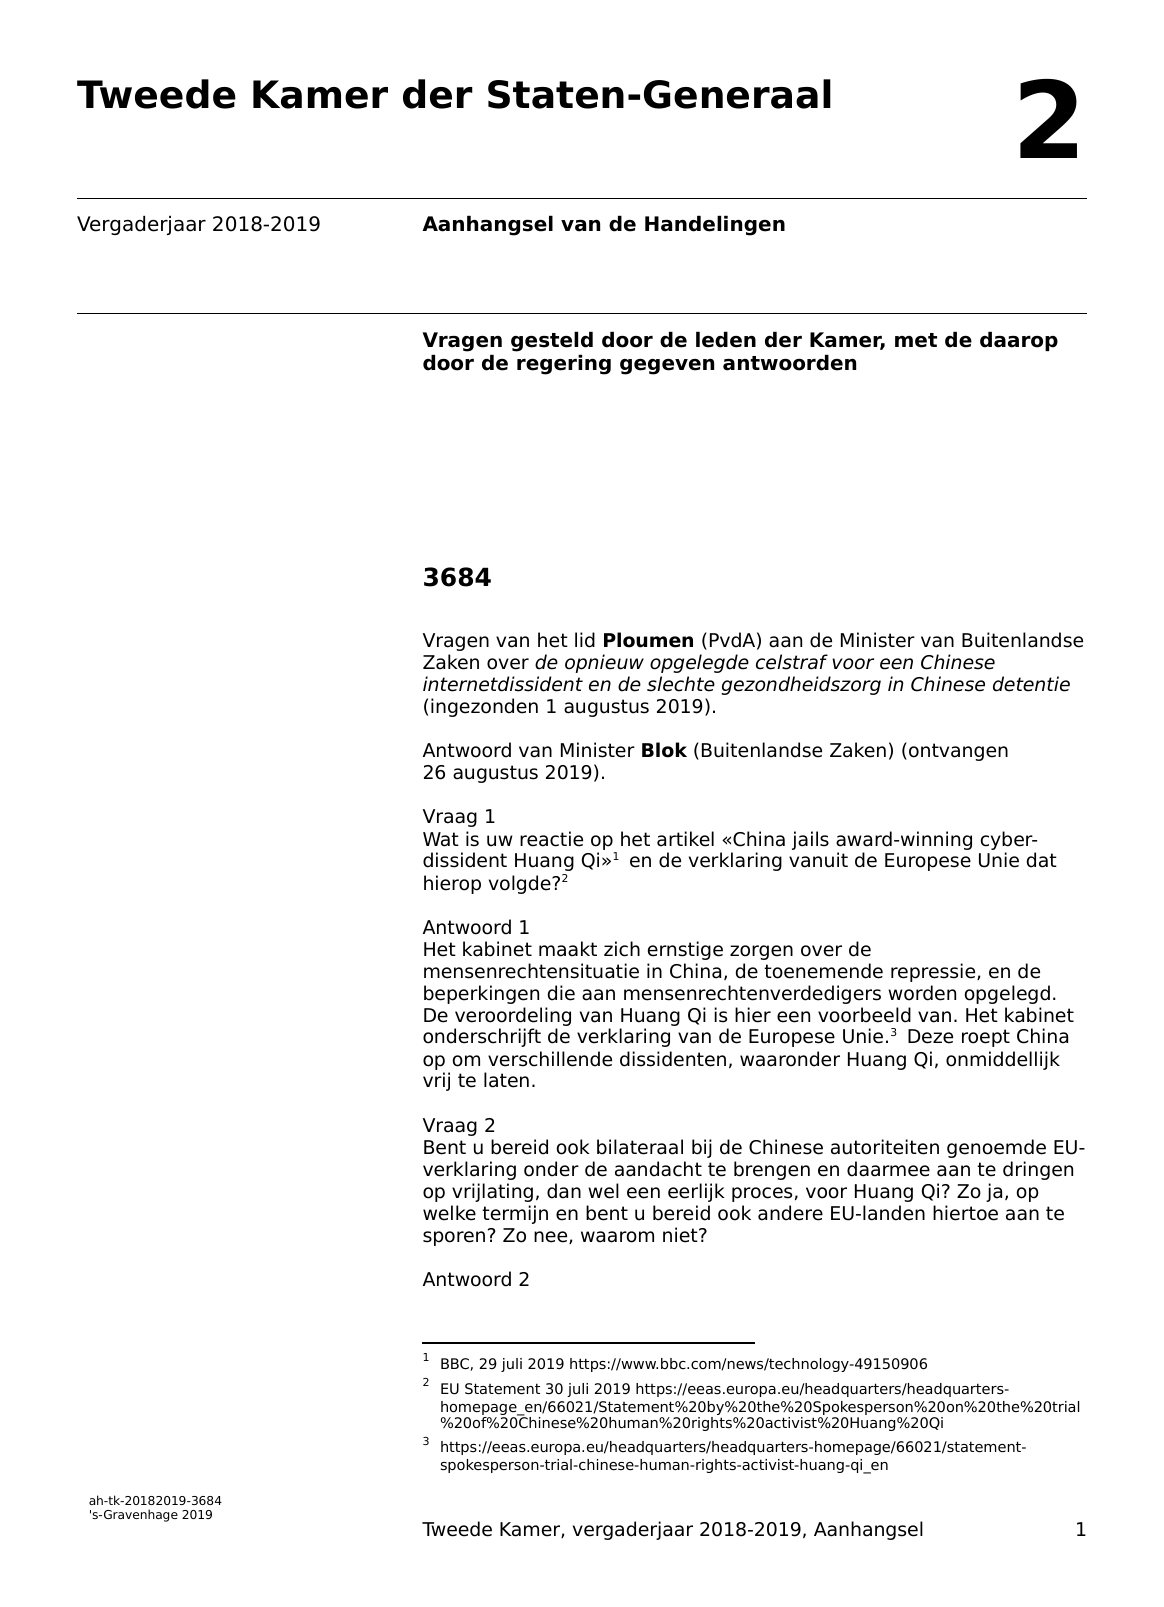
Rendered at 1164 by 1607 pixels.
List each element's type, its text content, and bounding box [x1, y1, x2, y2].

text ah-tk-20182019-3684 [88, 1494, 323, 1508]
text Antwoord 1 [422, 917, 1087, 938]
text Antwoord 2 [422, 1269, 1087, 1291]
text Antwoord van Minister Blok (Buitenlandse Zaken) (ontvangen 26 augustus 2019). [422, 740, 1087, 784]
text Bent u bereid ook bilateraal bij de Chinese autoriteiten genoemde EU-verklaring onder de aandacht te brengen en daarmee aan te dringen op vrijlating, dan wel een eerlijk proces, voor Huang Qi? Zo ja, op welke termijn en bent u bereid ook andere EU-landen hiertoe aan te sporen? Zo nee, waarom niet? [422, 1137, 1087, 1246]
text Vraag 2 [422, 1114, 1087, 1137]
table_cell Vragen gesteld door de leden der Kamer, met de daarop door de regering gegeven antwoorden [422, 314, 1087, 375]
text Het kabinet maakt zich ernstige zorgen over de mensenrechtensituatie in China, de toenemende repressie, en de beperkingen die aan mensenrechtenverdedigers worden opgelegd. De veroordeling van Huang Qi is hier een voorbeeld van. Het kabinet onderschrijft de verklaring van de Europese Unie. Deze roept China op om verschillende dissidenten, waaronder Huang Qi, onmiddellijk vrij te laten. [422, 938, 1087, 1092]
text Vragen van het lid Ploumen (PvdA) aan de Minister van Buitenlandse Zaken over de opnieuw opgelegde celstraf voor een Chinese internetdissident en de slechte gezondheidszorg in Chinese detentie (ingezonden 1 augustus 2019). [422, 630, 1087, 718]
table_cell Vergaderjaar 2018-2019 [77, 199, 422, 313]
text Wat is uw reactie op het artikel «China jails award-winning cyber-dissident Huang Qi» en de verklaring vanuit de Europese Unie dat hierop volgde? [422, 828, 1087, 894]
table_header Tweede Kamer der Staten-Generaal [77, 59, 886, 198]
table_cell [77, 314, 422, 375]
table_cell Aanhangsel van de Handelingen [422, 199, 1087, 313]
text Vraag 1 [422, 806, 1087, 828]
table_header 2 [886, 59, 1087, 198]
text EU Statement 30 juli 2019 https://eeas.europa.eu/headquarters/headquarters-homepage_en/66021/Statement%20by%20the%20Spokesperson%20on%20the%20trial%20of%20Chinese%20human%20rights%20activist%20Huang%20Qi [422, 1377, 1087, 1432]
text BBC, 29 juli 2019 https://www.bbc.com/news/technology-49150906 [422, 1352, 1087, 1374]
text https://eeas.europa.eu/headquarters/headquarters-homepage/66021/statement-spokesperson-trial-chinese-human-rights-activist-huang-qi_en [422, 1435, 1087, 1474]
text 3684 [422, 563, 1087, 592]
text 's-Gravenhage 2019 [88, 1508, 323, 1522]
